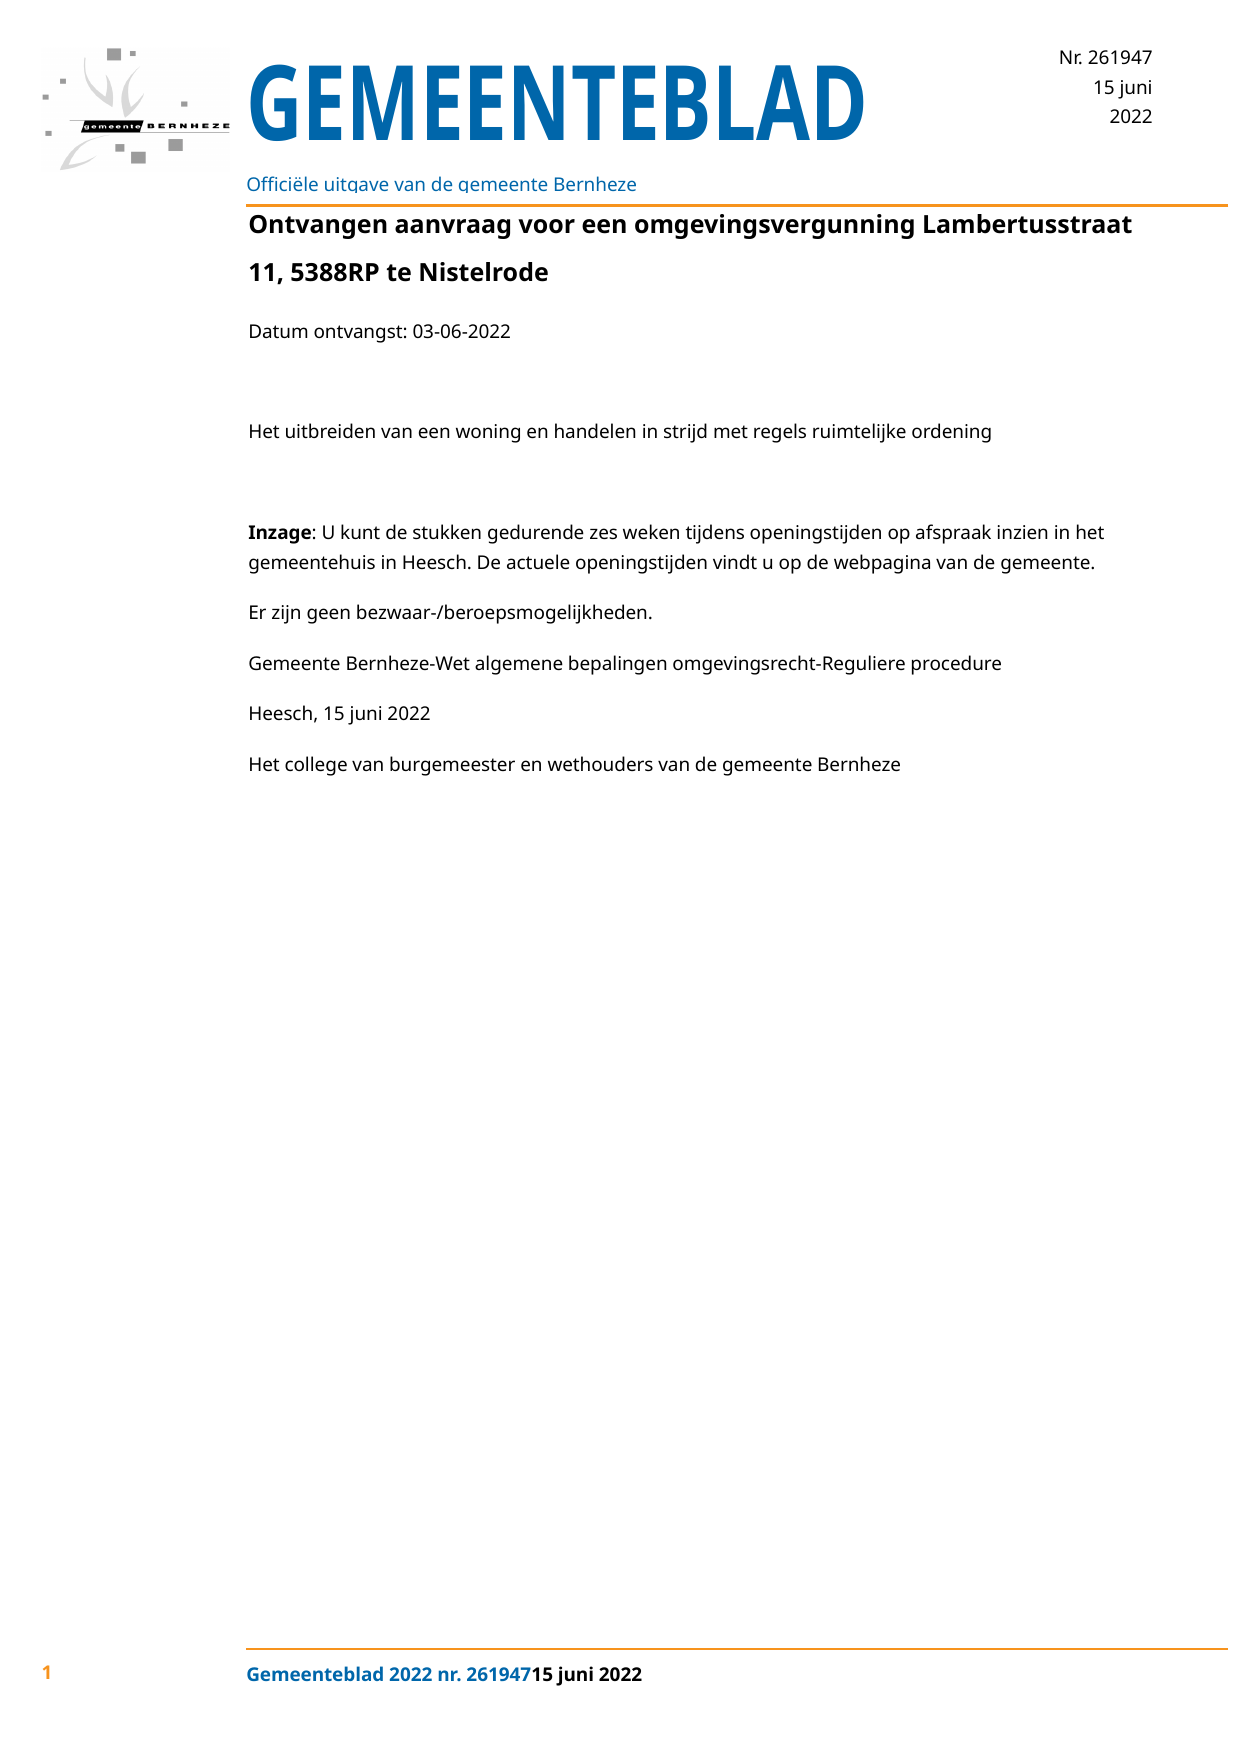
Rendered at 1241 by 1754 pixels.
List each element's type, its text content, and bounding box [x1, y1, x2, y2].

text Datum ontvangst: 03-06-2022 [248, 318, 1152, 344]
text Inzage: U kunt de stukken gedurende zes weken tijdens openingstijden op afspraak inzien in het gemeentehuis in Heesch. De actuele openingstijden vindt u op de webpagina van de gemeente. [248, 519, 1152, 575]
text Heesch, 15 juni 2022 [248, 700, 1152, 726]
text Er zijn geen bezwaar-/beroepsmogelijkheden. [248, 599, 1152, 625]
text Het uitbreiden van een woning en handelen in strijd met regels ruimtelijke ordening [248, 419, 1152, 444]
text Het college van burgemeester en wethouders van de gemeente Bernheze [248, 751, 1152, 777]
picture [41, 47, 231, 172]
text Gemeente Bernheze-Wet algemene bepalingen omgevingsrecht-Reguliere procedure [248, 650, 1152, 676]
text Ontvangen aanvraag voor een omgevingsvergunning Lambertusstraat 11, 5388RP te Nistelrode [248, 207, 1152, 288]
